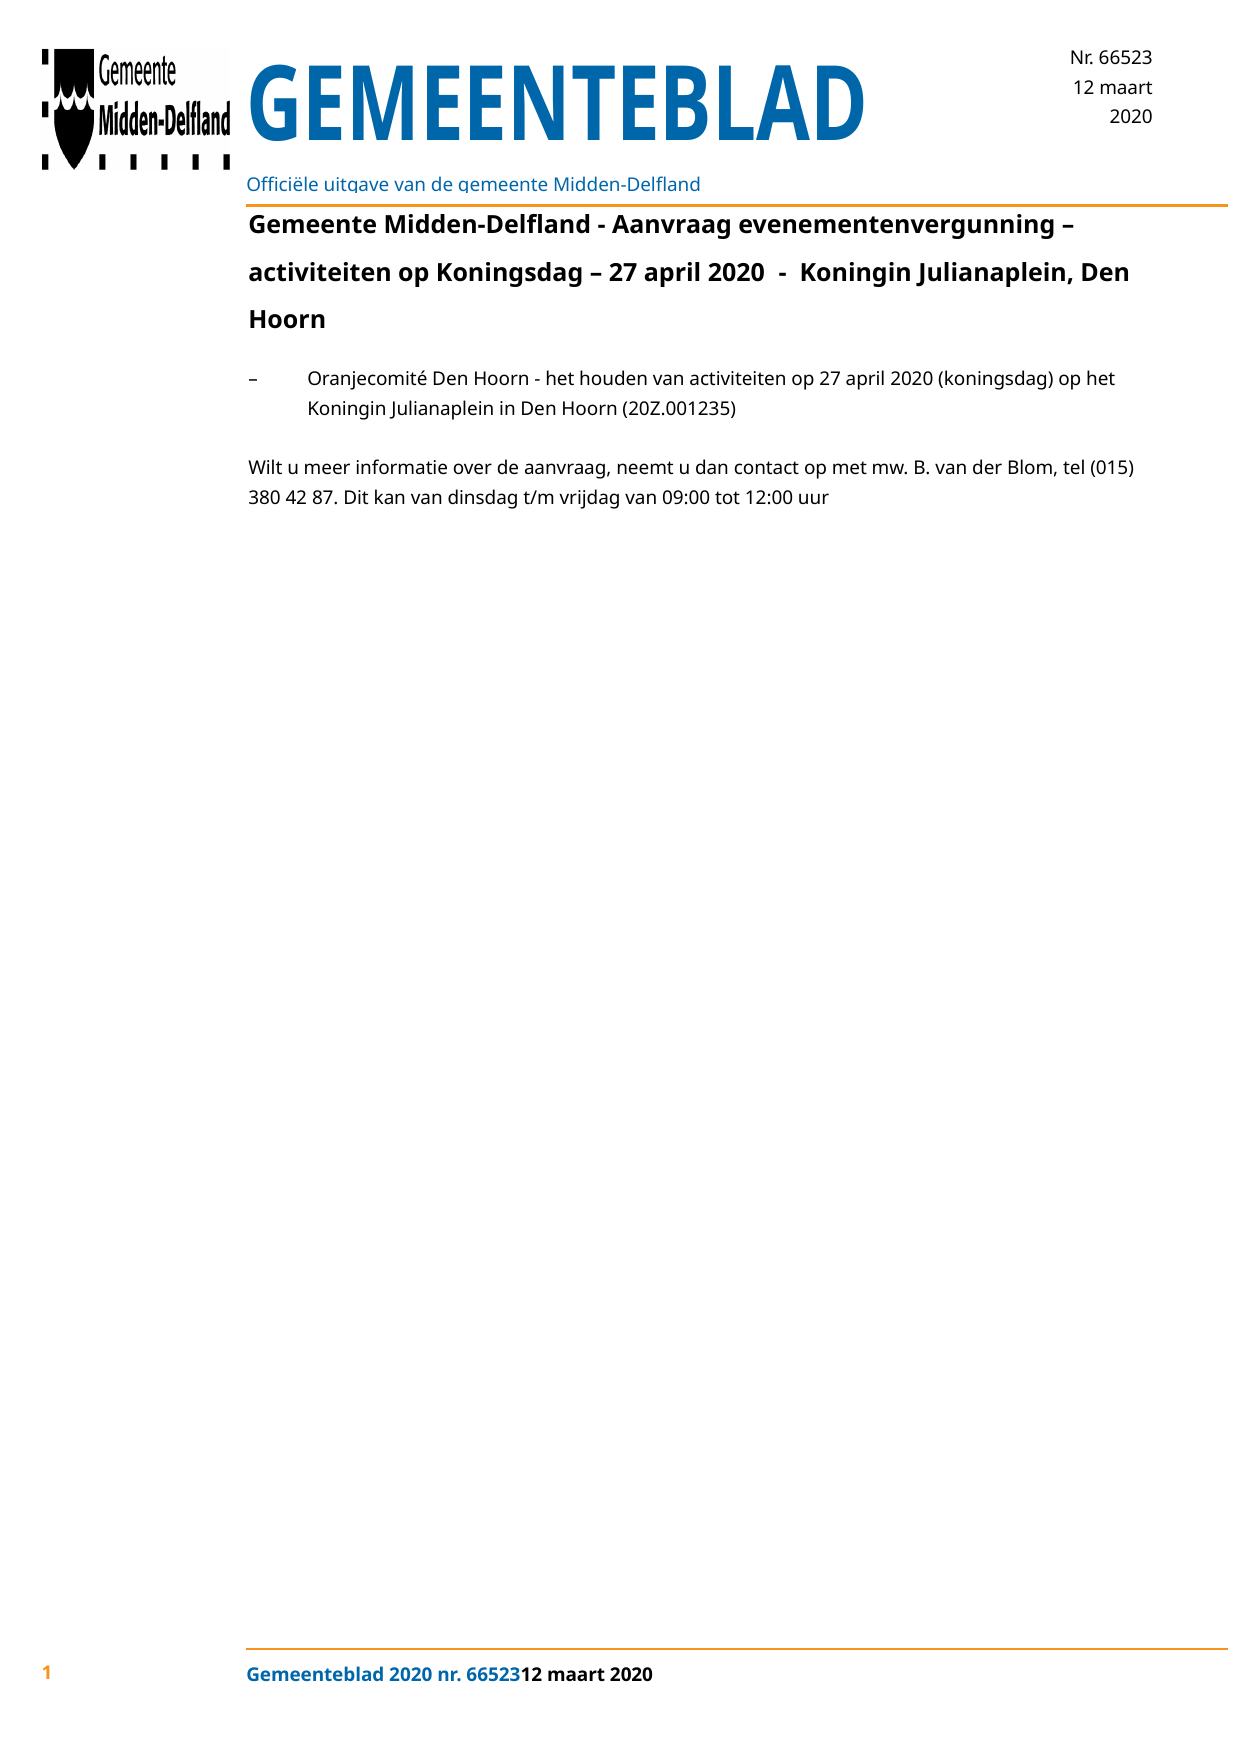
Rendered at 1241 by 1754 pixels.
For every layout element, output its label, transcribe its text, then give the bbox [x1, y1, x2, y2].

picture [41, 47, 231, 172]
list Oranjecomité Den Hoorn - het houden van activiteiten op 27 april 2020 (koningsdag) op het Koningin Julianaplein in Den Hoorn (20Z.001235) [248, 366, 1152, 421]
text Gemeente Midden-Delfland - Aanvraag evenementenvergunning – activiteiten op Koningsdag – 27 april 2020 - Koningin Julianaplein, Den Hoorn [248, 207, 1152, 336]
text Wilt u meer informatie over de aanvraag, neemt u dan contact op met mw. B. van der Blom, tel (015) 380 42 87. Dit kan van dinsdag t/m vrijdag van 09:00 tot 12:00 uur [248, 454, 1152, 509]
